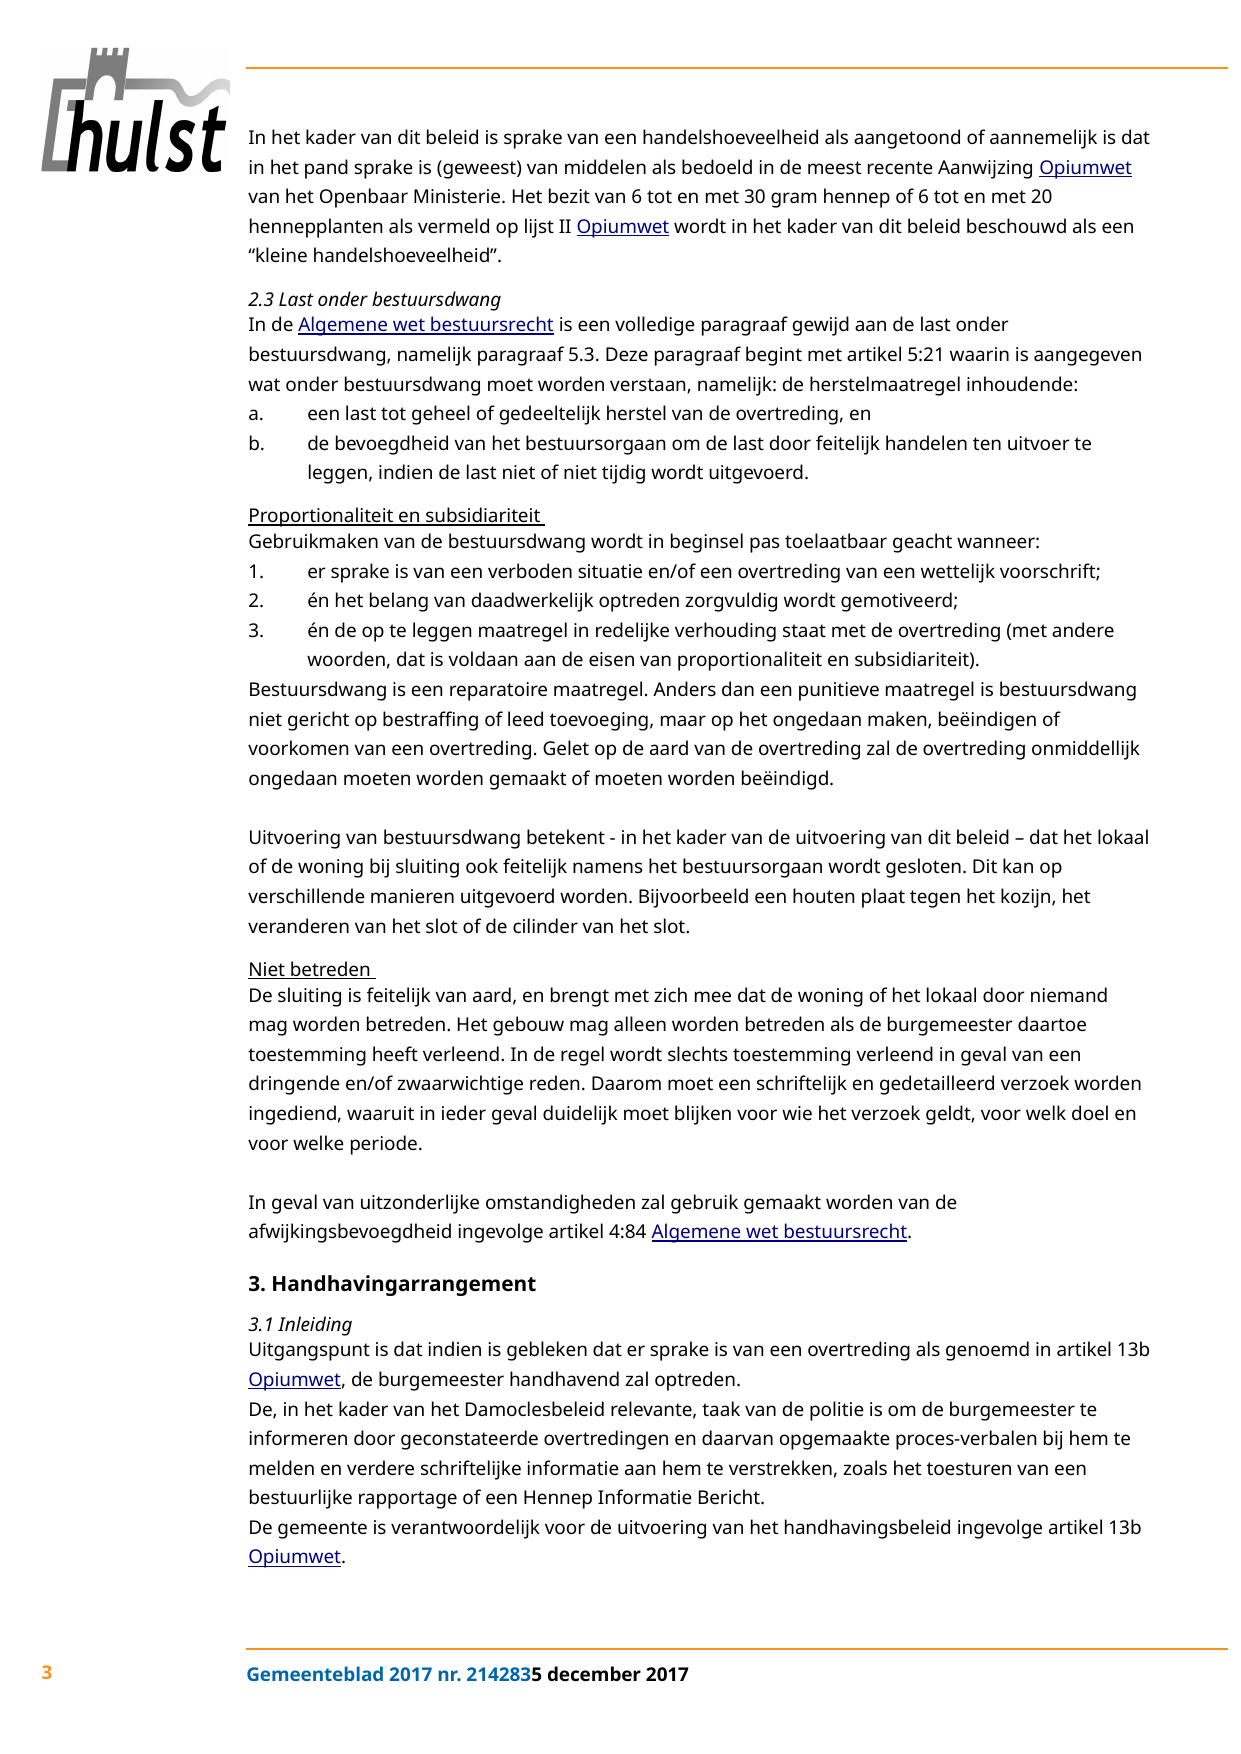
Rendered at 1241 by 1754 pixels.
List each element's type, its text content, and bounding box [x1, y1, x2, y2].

text Gebruikmaken van de bestuursdwang wordt in beginsel pas toelaatbaar geacht wanneer: [248, 528, 1152, 554]
text In de Algemene wet bestuursrecht is een volledige paragraaf gewijd aan de last onder bestuursdwang, namelijk paragraaf 5.3. Deze paragraaf begint met artikel 5:21 waarin is aangegeven wat onder bestuursdwang moet worden verstaan, namelijk: de herstelmaatregel inhoudende: [248, 312, 1152, 396]
text 3.1 Inleiding [248, 1311, 1152, 1337]
text Uitgangspunt is dat indien is gebleken dat er sprake is van een overtreding als genoemd in artikel 13b Opiumwet, de burgemeester handhavend zal optreden. [248, 1337, 1152, 1392]
text 2.3 Last onder bestuursdwang [248, 286, 1152, 312]
text De, in het kader van het Damoclesbeleid relevante, taak van de politie is om de burgemeester te informeren door geconstateerde overtredingen en daarvan opgemaakte proces-verbalen bij hem te melden en verdere schriftelijke informatie aan hem te verstrekken, zoals het toesturen van een bestuurlijke rapportage of een Hennep Informatie Bericht. [248, 1396, 1152, 1510]
list én het belang van daadwerkelijk optreden zorgvuldig wordt gemotiveerd; [248, 587, 1152, 613]
text 3. Handhavingarrangement [248, 1269, 1152, 1297]
text In geval van uitzonderlijke omstandigheden zal gebruik gemaakt worden van de afwijkingsbevoegdheid ingevolge artikel 4:84 Algemene wet bestuursrecht. [248, 1189, 1152, 1244]
text De gemeente is verantwoordelijk voor de uitvoering van het handhavingsbeleid ingevolge artikel 13b Opiumwet. [248, 1514, 1152, 1569]
picture [41, 47, 231, 172]
text Uitvoering van bestuursdwang betekent - in het kader van de uitvoering van dit beleid – dat het lokaal of de woning bij sluiting ook feitelijk namens het bestuursorgaan wordt gesloten. Dit kan op verschillende manieren uitgevoerd worden. Bijvoorbeeld een houten plaat tegen het kozijn, het veranderen van het slot of de cilinder van het slot. [248, 824, 1152, 939]
text De sluiting is feitelijk van aard, en brengt met zich mee dat de woning of het lokaal door niemand mag worden betreden. Het gebouw mag alleen worden betreden als de burgemeester daartoe toestemming heeft verleend. In de regel wordt slechts toestemming verleend in geval van een dringende en/of zwaarwichtige reden. Daarom moet een schriftelijk en gedetailleerd verzoek worden ingediend, waaruit in ieder geval duidelijk moet blijken voor wie het verzoek geldt, voor welk doel en voor welke periode. [248, 982, 1152, 1155]
list er sprake is van een verboden situatie en/of een overtreding van een wettelijk voorschrift; [248, 558, 1152, 584]
text Proportionaliteit en subsidiariteit [248, 503, 1152, 528]
list de bevoegdheid van het bestuursorgaan om de last door feitelijk handelen ten uitvoer te leggen, indien de last niet of niet tijdig wordt uitgevoerd. [248, 430, 1152, 485]
list én de op te leggen maatregel in redelijke verhouding staat met de overtreding (met andere woorden, dat is voldaan aan de eisen van proportionaliteit en subsidiariteit). [248, 617, 1152, 672]
text Niet betreden [248, 956, 1152, 982]
text Bestuursdwang is een reparatoire maatregel. Anders dan een punitieve maatregel is bestuursdwang niet gericht op bestraffing of leed toevoeging, maar op het ongedaan maken, beëindigen of voorkomen van een overtreding. Gelet op de aard van de overtreding zal de overtreding onmiddellijk ongedaan moeten worden gemaakt of moeten worden beëindigd. [248, 676, 1152, 791]
list een last tot geheel of gedeeltelijk herstel van de overtreding, en [248, 400, 1152, 426]
text In het kader van dit beleid is sprake van een handelshoeveelheid als aangetoond of aannemelijk is dat in het pand sprake is (geweest) van middelen als bedoeld in de meest recente Aanwijzing Opiumwet van het Openbaar Ministerie. Het bezit van 6 tot en met 30 gram hennep of 6 tot en met 20 hennepplanten als vermeld op lijst II Opiumwet wordt in het kader van dit beleid beschouwd als een “kleine handelshoeveelheid”. [248, 124, 1152, 268]
